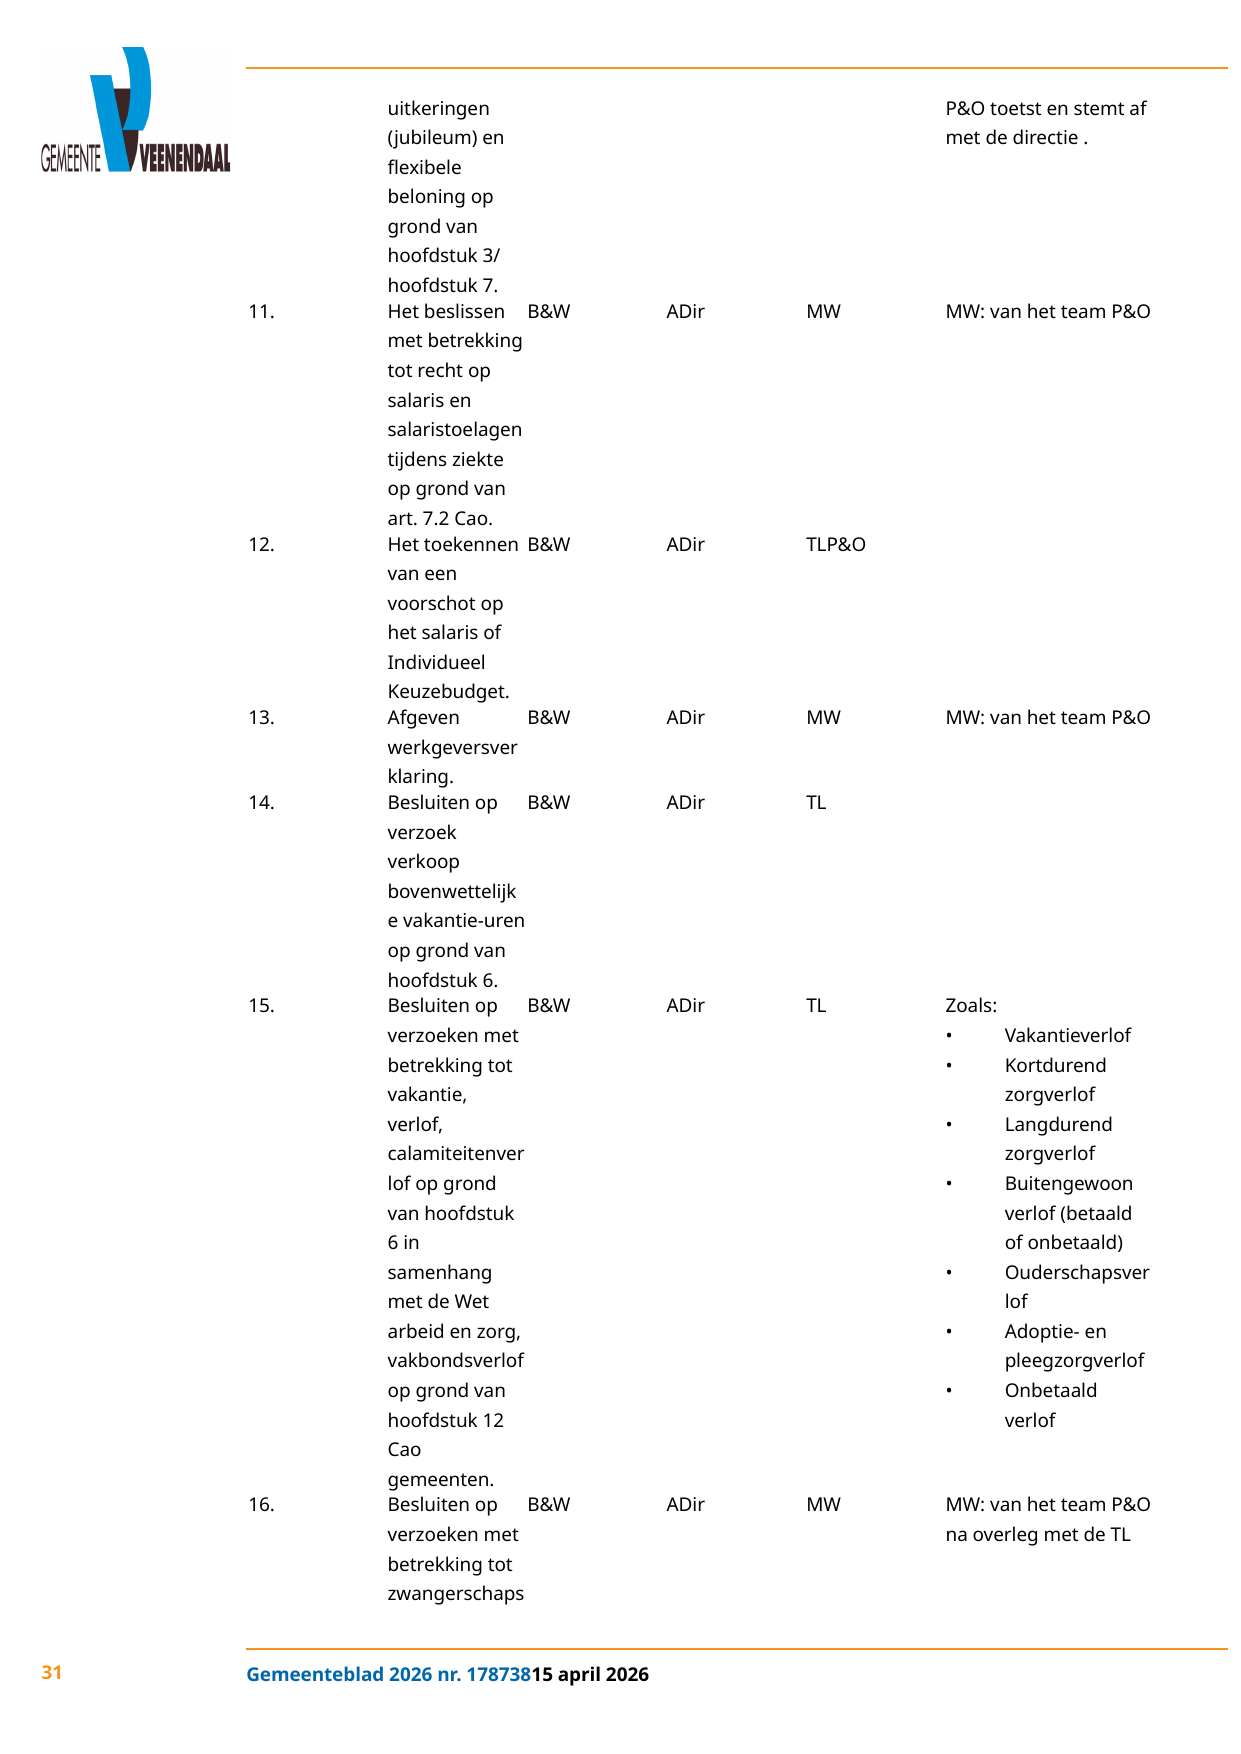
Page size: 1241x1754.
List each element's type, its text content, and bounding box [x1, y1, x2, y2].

table_cell MW [806, 1492, 945, 1606]
table_cell 12. [248, 531, 387, 704]
table_cell MW [806, 705, 945, 789]
table_cell 11. [248, 298, 387, 531]
table_cell B&W [527, 705, 666, 789]
table_cell TLP&O [806, 531, 945, 704]
picture [123, 47, 231, 172]
table_cell B&W [527, 1492, 666, 1606]
table_cell ADir [666, 705, 806, 789]
table_cell ADir [666, 531, 806, 704]
table_cell [527, 95, 666, 298]
table_cell 16. [248, 1492, 387, 1606]
table_cell 13. [248, 705, 387, 789]
picture [41, 47, 130, 172]
table_cell uitkeringen (jubileum) en flexibele beloning op grond van hoofdstuk 3/ hoofdstuk 7. [388, 95, 527, 298]
table_cell [666, 95, 806, 298]
table_cell ADir [666, 789, 806, 993]
table_cell B&W [527, 789, 666, 993]
table_cell MW: van het team P&O na overleg met de TL [945, 1492, 1152, 1606]
table_cell MW: van het team P&O [945, 298, 1152, 531]
table_cell TL [806, 993, 945, 1492]
table_cell ADir [666, 1492, 806, 1606]
table_cell [945, 531, 1152, 704]
table_cell Het beslissen met betrekking tot recht op salaris en salaristoelagen tijdens ziekte op grond van art. 7.2 Cao. [388, 298, 527, 531]
table_cell Het toekennen van een voorschot op het salaris of Individueel Keuzebudget. [388, 531, 527, 704]
table_cell [945, 789, 1152, 993]
table_cell ADir [666, 993, 806, 1492]
table_cell MW: van het team P&O [945, 705, 1152, 789]
table_cell Besluiten op verzoek verkoop bovenwettelijke vakantie-uren op grond van hoofdstuk 6. [388, 789, 527, 993]
table_cell P&O toetst en stemt af met de directie . [945, 95, 1152, 298]
table_cell MW [806, 298, 945, 531]
table_cell TL [806, 789, 945, 993]
table_cell 15. [248, 993, 387, 1492]
table_cell Zoals: Vakantieverlof Kortdurend zorgverlof Langdurend zorgverlof Buitengewoon verlof (betaald of onbetaald) Ouderschapsverlof Adoptie- en pleegzorgverlof Onbetaald verlof [945, 993, 1152, 1492]
table_cell B&W [527, 531, 666, 704]
table_cell [248, 95, 387, 298]
table_cell B&W [527, 298, 666, 531]
table_cell Besluiten op verzoeken met betrekking tot vakantie, verlof, calamiteitenverlof op grond van hoofdstuk 6 in samenhang met de Wet arbeid en zorg, vakbondsverlof op grond van hoofdstuk 12 Cao gemeenten. [388, 993, 527, 1492]
table_cell Afgeven werkgeversverklaring. [388, 705, 527, 789]
table_cell 14. [248, 789, 387, 993]
table_cell B&W [527, 993, 666, 1492]
table_cell ADir [666, 298, 806, 531]
table_cell [806, 95, 945, 298]
table_cell Besluiten op verzoeken met betrekking tot zwangerschaps [388, 1492, 527, 1606]
